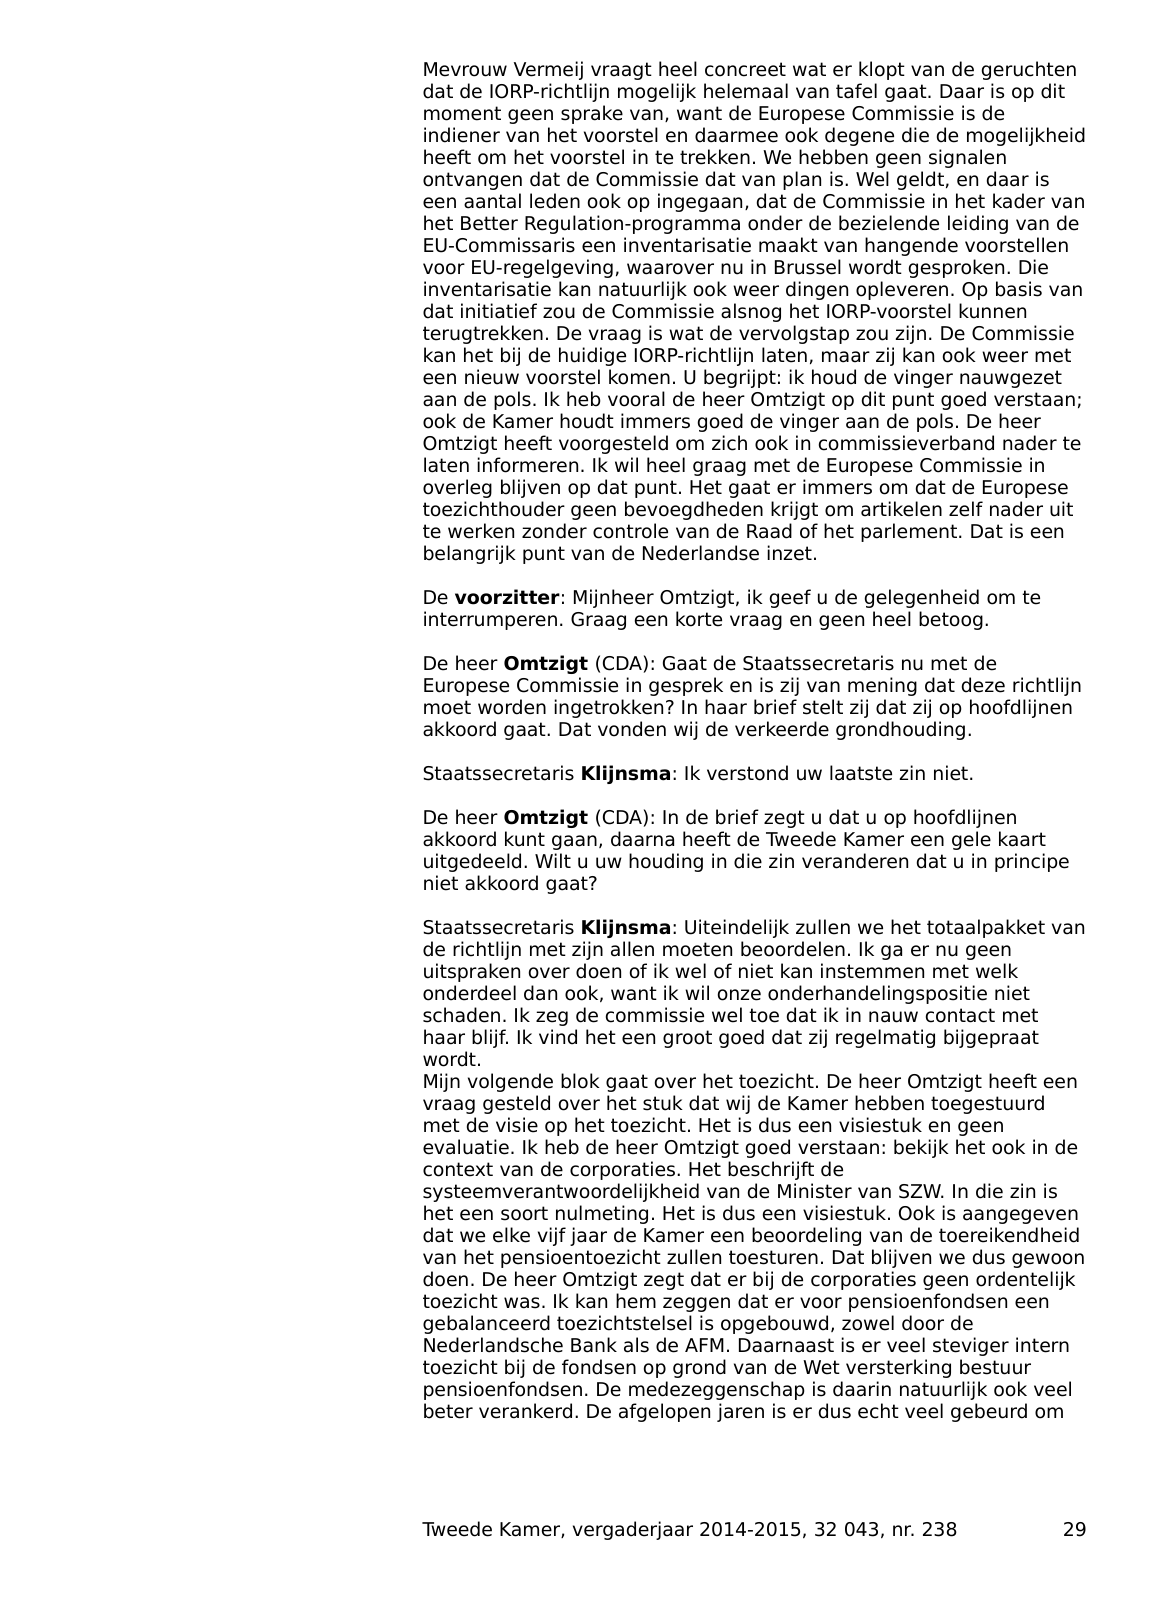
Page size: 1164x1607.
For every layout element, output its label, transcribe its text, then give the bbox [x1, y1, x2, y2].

text Staatssecretaris Klijnsma: Ik verstond uw laatste zin niet. [422, 763, 1087, 785]
text De voorzitter: Mijnheer Omtzigt, ik geef u de gelegenheid om te interrumperen. Graag een korte vraag en geen heel betoog. [422, 587, 1087, 631]
text De heer Omtzigt (CDA): Gaat de Staatssecretaris nu met de Europese Commissie in gesprek en is zij van mening dat deze richtlijn moet worden ingetrokken? In haar brief stelt zij dat zij op hoofdlijnen akkoord gaat. Dat vonden wij de verkeerde grondhouding. [422, 653, 1087, 741]
text Mijn volgende blok gaat over het toezicht. De heer Omtzigt heeft een vraag gesteld over het stuk dat wij de Kamer hebben toegestuurd met de visie op het toezicht. Het is dus een visiestuk en geen evaluatie. Ik heb de heer Omtzigt goed verstaan: bekijk het ook in de context van de corporaties. Het beschrijft de systeemverantwoordelijkheid van de Minister van SZW. In die zin is het een soort nulmeting. Het is dus een visiestuk. Ook is aangegeven dat we elke vijf jaar de Kamer een beoordeling van de toereikendheid van het pensioentoezicht zullen toesturen. Dat blijven we dus gewoon doen. De heer Omtzigt zegt dat er bij de corporaties geen ordentelijk toezicht was. Ik kan hem zeggen dat er voor pensioenfondsen een gebalanceerd toezichtstelsel is opgebouwd, zowel door de Nederlandsche Bank als de AFM. Daarnaast is er veel steviger intern toezicht bij de fondsen op grond van de Wet versterking bestuur pensioenfondsen. De medezeggenschap is daarin natuurlijk ook veel beter verankerd. De afgelopen jaren is er dus echt veel gebeurd om [422, 1071, 1087, 1423]
text De heer Omtzigt (CDA): In de brief zegt u dat u op hoofdlijnen akkoord kunt gaan, daarna heeft de Tweede Kamer een gele kaart uitgedeeld. Wilt u uw houding in die zin veranderen dat u in principe niet akkoord gaat? [422, 807, 1087, 895]
text Mevrouw Vermeij vraagt heel concreet wat er klopt van de geruchten dat de IORP-richtlijn mogelijk helemaal van tafel gaat. Daar is op dit moment geen sprake van, want de Europese Commissie is de indiener van het voorstel en daarmee ook degene die de mogelijkheid heeft om het voorstel in te trekken. We hebben geen signalen ontvangen dat de Commissie dat van plan is. Wel geldt, en daar is een aantal leden ook op ingegaan, dat de Commissie in het kader van het Better Regulation-programma onder de bezielende leiding van de EU-Commissaris een inventarisatie maakt van hangende voorstellen voor EU-regelgeving, waarover nu in Brussel wordt gesproken. Die inventarisatie kan natuurlijk ook weer dingen opleveren. Op basis van dat initiatief zou de Commissie alsnog het IORP-voorstel kunnen terugtrekken. De vraag is wat de vervolgstap zou zijn. De Commissie kan het bij de huidige IORP-richtlijn laten, maar zij kan ook weer met een nieuw voorstel komen. U begrijpt: ik houd de vinger nauwgezet aan de pols. Ik heb vooral de heer Omtzigt op dit punt goed verstaan; ook de Kamer houdt immers goed de vinger aan de pols. De heer Omtzigt heeft voorgesteld om zich ook in commissieverband nader te laten informeren. Ik wil heel graag met de Europese Commissie in overleg blijven op dat punt. Het gaat er immers om dat de Europese toezichthouder geen bevoegdheden krijgt om artikelen zelf nader uit te werken zonder controle van de Raad of het parlement. Dat is een belangrijk punt van de Nederlandse inzet. [422, 59, 1087, 564]
text Staatssecretaris Klijnsma: Uiteindelijk zullen we het totaalpakket van de richtlijn met zijn allen moeten beoordelen. Ik ga er nu geen uitspraken over doen of ik wel of niet kan instemmen met welk onderdeel dan ook, want ik wil onze onderhandelingspositie niet schaden. Ik zeg de commissie wel toe dat ik in nauw contact met haar blijf. Ik vind het een groot goed dat zij regelmatig bijgepraat wordt. [422, 917, 1087, 1071]
